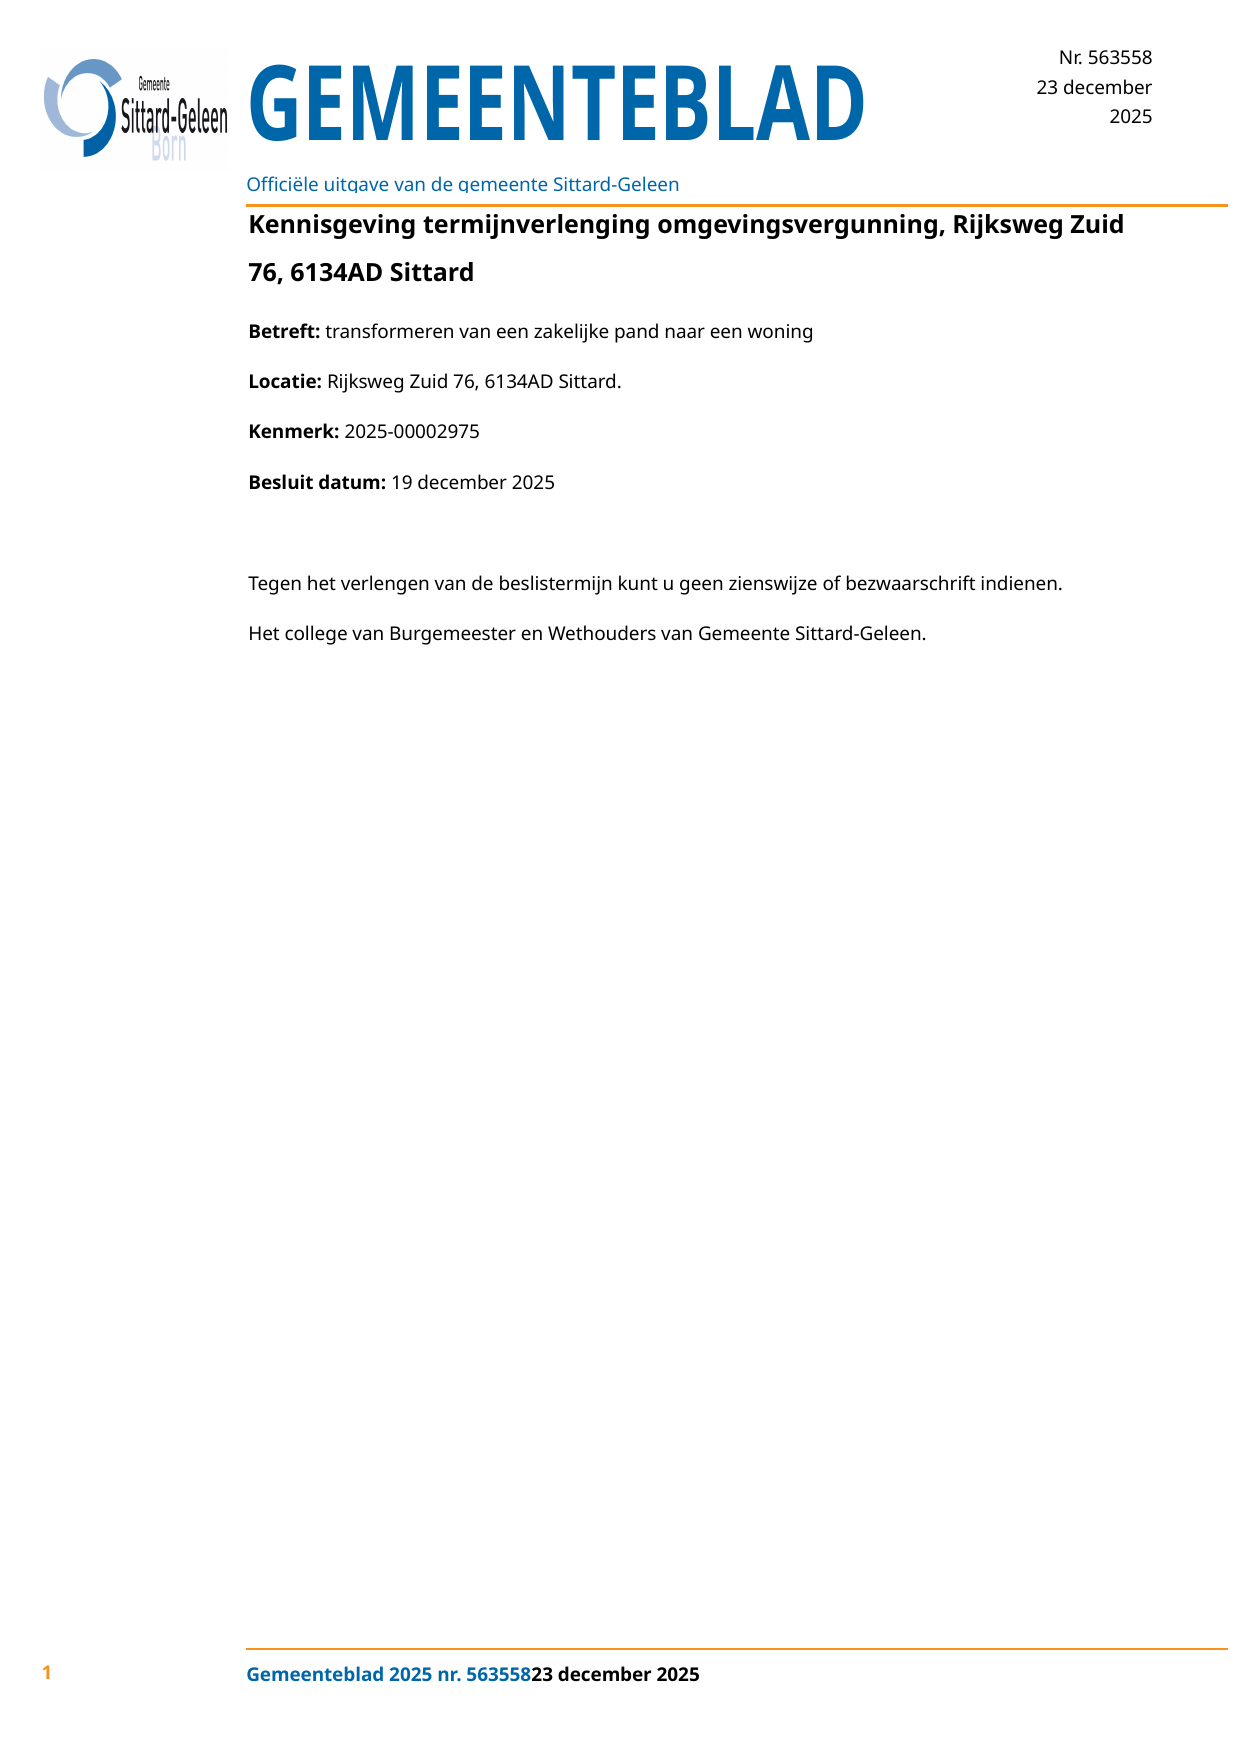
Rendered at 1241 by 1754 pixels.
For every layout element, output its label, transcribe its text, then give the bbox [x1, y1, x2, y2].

text Het college van Burgemeester en Wethouders van Gemeente Sittard-Geleen. [248, 620, 1152, 646]
text Besluit datum: 19 december 2025 [248, 469, 1152, 495]
text Locatie: Rijksweg Zuid 76, 6134AD Sittard. [248, 368, 1152, 394]
text Tegen het verlengen van de beslistermijn kunt u geen zienswijze of bezwaarschrift indienen. [248, 570, 1152, 596]
text Kenmerk: 2025-00002975 [248, 419, 1152, 444]
picture [41, 47, 231, 172]
text Betreft: transformeren van een zakelijke pand naar een woning [248, 318, 1152, 344]
text Kennisgeving termijnverlenging omgevingsvergunning, Rijksweg Zuid 76, 6134AD Sittard [248, 207, 1152, 288]
